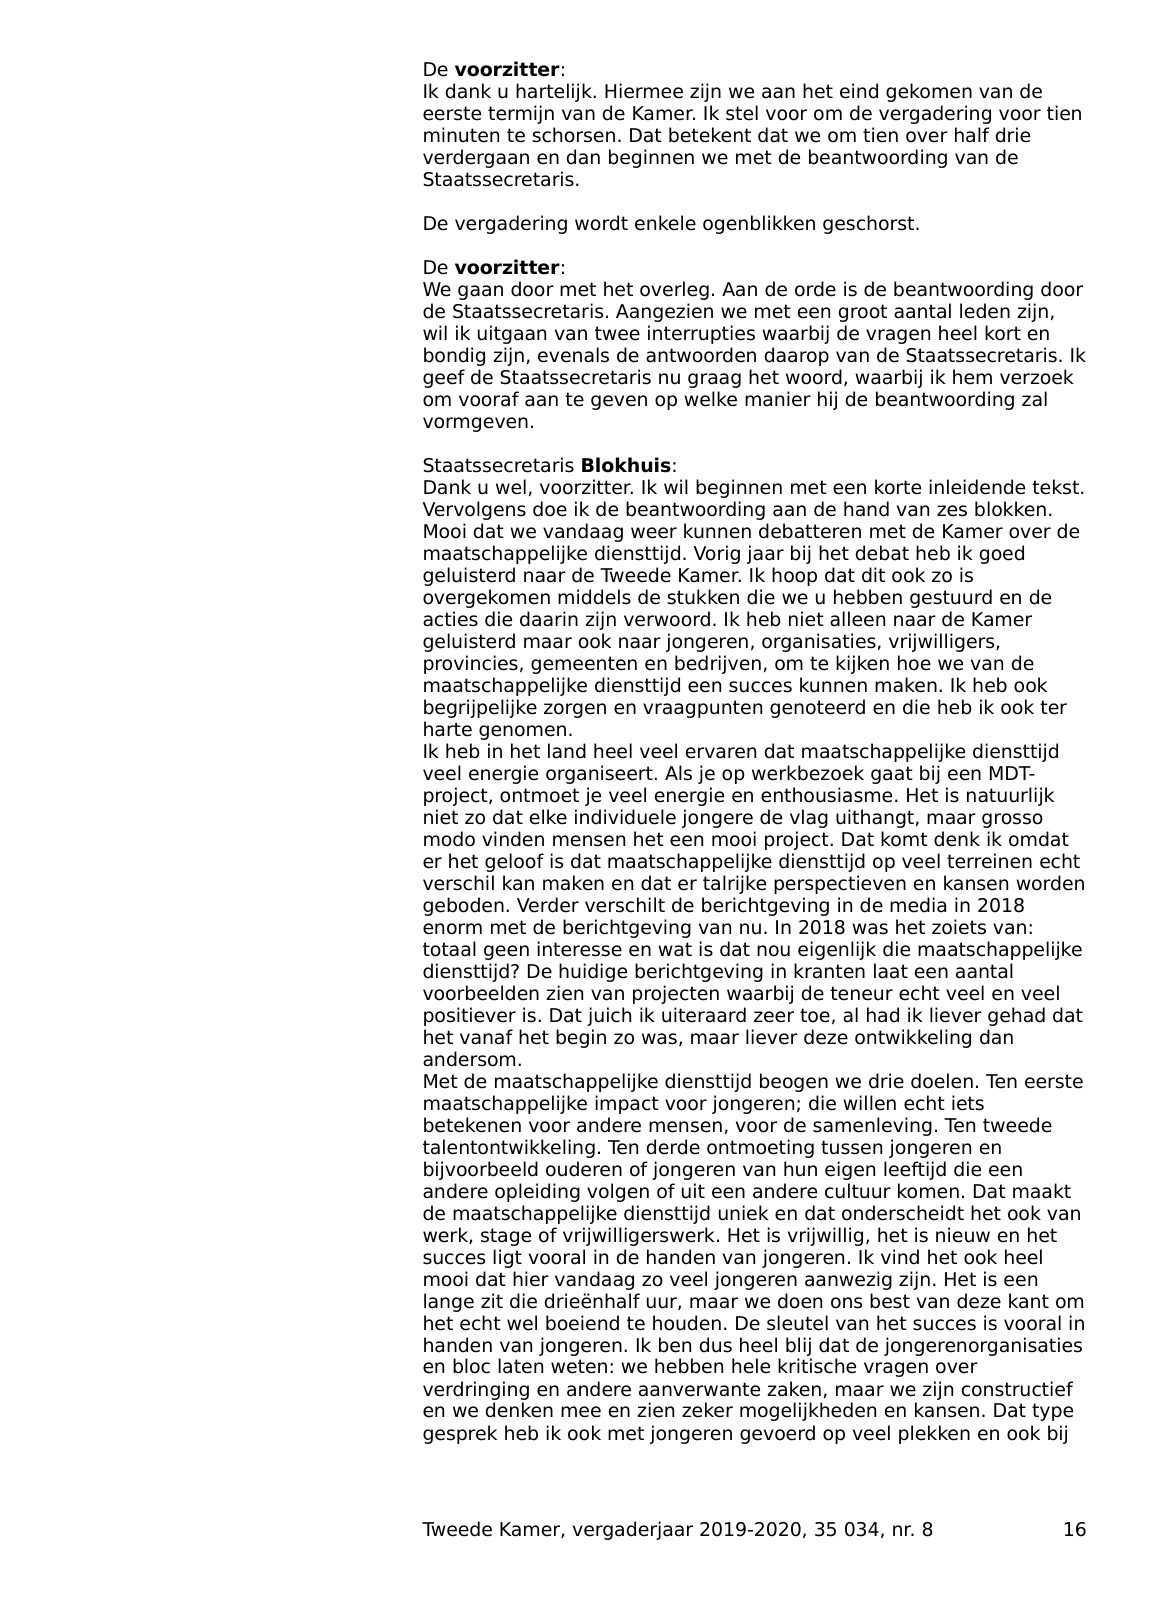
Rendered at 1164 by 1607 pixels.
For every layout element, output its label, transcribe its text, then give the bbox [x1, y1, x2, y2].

text We gaan door met het overleg. Aan de orde is de beantwoording door de Staatssecretaris. Aangezien we met een groot aantal leden zijn, wil ik uitgaan van twee interrupties waarbij de vragen heel kort en bondig zijn, evenals de antwoorden daarop van de Staatssecretaris. Ik geef de Staatssecretaris nu graag het woord, waarbij ik hem verzoek om vooraf aan te geven op welke manier hij de beantwoording zal vormgeven. [422, 279, 1087, 433]
text De voorzitter: [422, 59, 1087, 81]
text De vergadering wordt enkele ogenblikken geschorst. [422, 213, 1087, 235]
text Dank u wel, voorzitter. Ik wil beginnen met een korte inleidende tekst. Vervolgens doe ik de beantwoording aan de hand van zes blokken. [422, 477, 1087, 521]
text Ik heb in het land heel veel ervaren dat maatschappelijke diensttijd veel energie organiseert. Als je op werkbezoek gaat bij een MDT-project, ontmoet je veel energie en enthousiasme. Het is natuurlijk niet zo dat elke individuele jongere de vlag uithangt, maar grosso modo vinden mensen het een mooi project. Dat komt denk ik omdat er het geloof is dat maatschappelijke diensttijd op veel terreinen echt verschil kan maken en dat er talrijke perspectieven en kansen worden geboden. Verder verschilt de berichtgeving in de media in 2018 enorm met de berichtgeving van nu. In 2018 was het zoiets van: totaal geen interesse en wat is dat nou eigenlijk die maatschappelijke diensttijd? De huidige berichtgeving in kranten laat een aantal voorbeelden zien van projecten waarbij de teneur echt veel en veel positiever is. Dat juich ik uiteraard zeer toe, al had ik liever gehad dat het vanaf het begin zo was, maar liever deze ontwikkeling dan andersom. [422, 741, 1087, 1071]
text Ik dank u hartelijk. Hiermee zijn we aan het eind gekomen van de eerste termijn van de Kamer. Ik stel voor om de vergadering voor tien minuten te schorsen. Dat betekent dat we om tien over half drie verdergaan en dan beginnen we met de beantwoording van de Staatssecretaris. [422, 81, 1087, 191]
text Staatssecretaris Blokhuis: [422, 455, 1087, 477]
text Met de maatschappelijke diensttijd beogen we drie doelen. Ten eerste maatschappelijke impact voor jongeren; die willen echt iets betekenen voor andere mensen, voor de samenleving. Ten tweede talentontwikkeling. Ten derde ontmoeting tussen jongeren en bijvoorbeeld ouderen of jongeren van hun eigen leeftijd die een andere opleiding volgen of uit een andere cultuur komen. Dat maakt de maatschappelijke diensttijd uniek en dat onderscheidt het ook van werk, stage of vrijwilligerswerk. Het is vrijwillig, het is nieuw en het succes ligt vooral in de handen van jongeren. Ik vind het ook heel mooi dat hier vandaag zo veel jongeren aanwezig zijn. Het is een lange zit die drieënhalf uur, maar we doen ons best van deze kant om het echt wel boeiend te houden. De sleutel van het succes is vooral in handen van jongeren. Ik ben dus heel blij dat de jongerenorganisaties en bloc laten weten: we hebben hele kritische vragen over verdringing en andere aanverwante zaken, maar we zijn constructief en we denken mee en zien zeker mogelijkheden en kansen. Dat type gesprek heb ik ook met jongeren gevoerd op veel plekken en ook bij [422, 1071, 1087, 1444]
text De voorzitter: [422, 257, 1087, 279]
text Mooi dat we vandaag weer kunnen debatteren met de Kamer over de maatschappelijke diensttijd. Vorig jaar bij het debat heb ik goed geluisterd naar de Tweede Kamer. Ik hoop dat dit ook zo is overgekomen middels de stukken die we u hebben gestuurd en de acties die daarin zijn verwoord. Ik heb niet alleen naar de Kamer geluisterd maar ook naar jongeren, organisaties, vrijwilligers, provincies, gemeenten en bedrijven, om te kijken hoe we van de maatschappelijke diensttijd een succes kunnen maken. Ik heb ook begrijpelijke zorgen en vraagpunten genoteerd en die heb ik ook ter harte genomen. [422, 521, 1087, 741]
